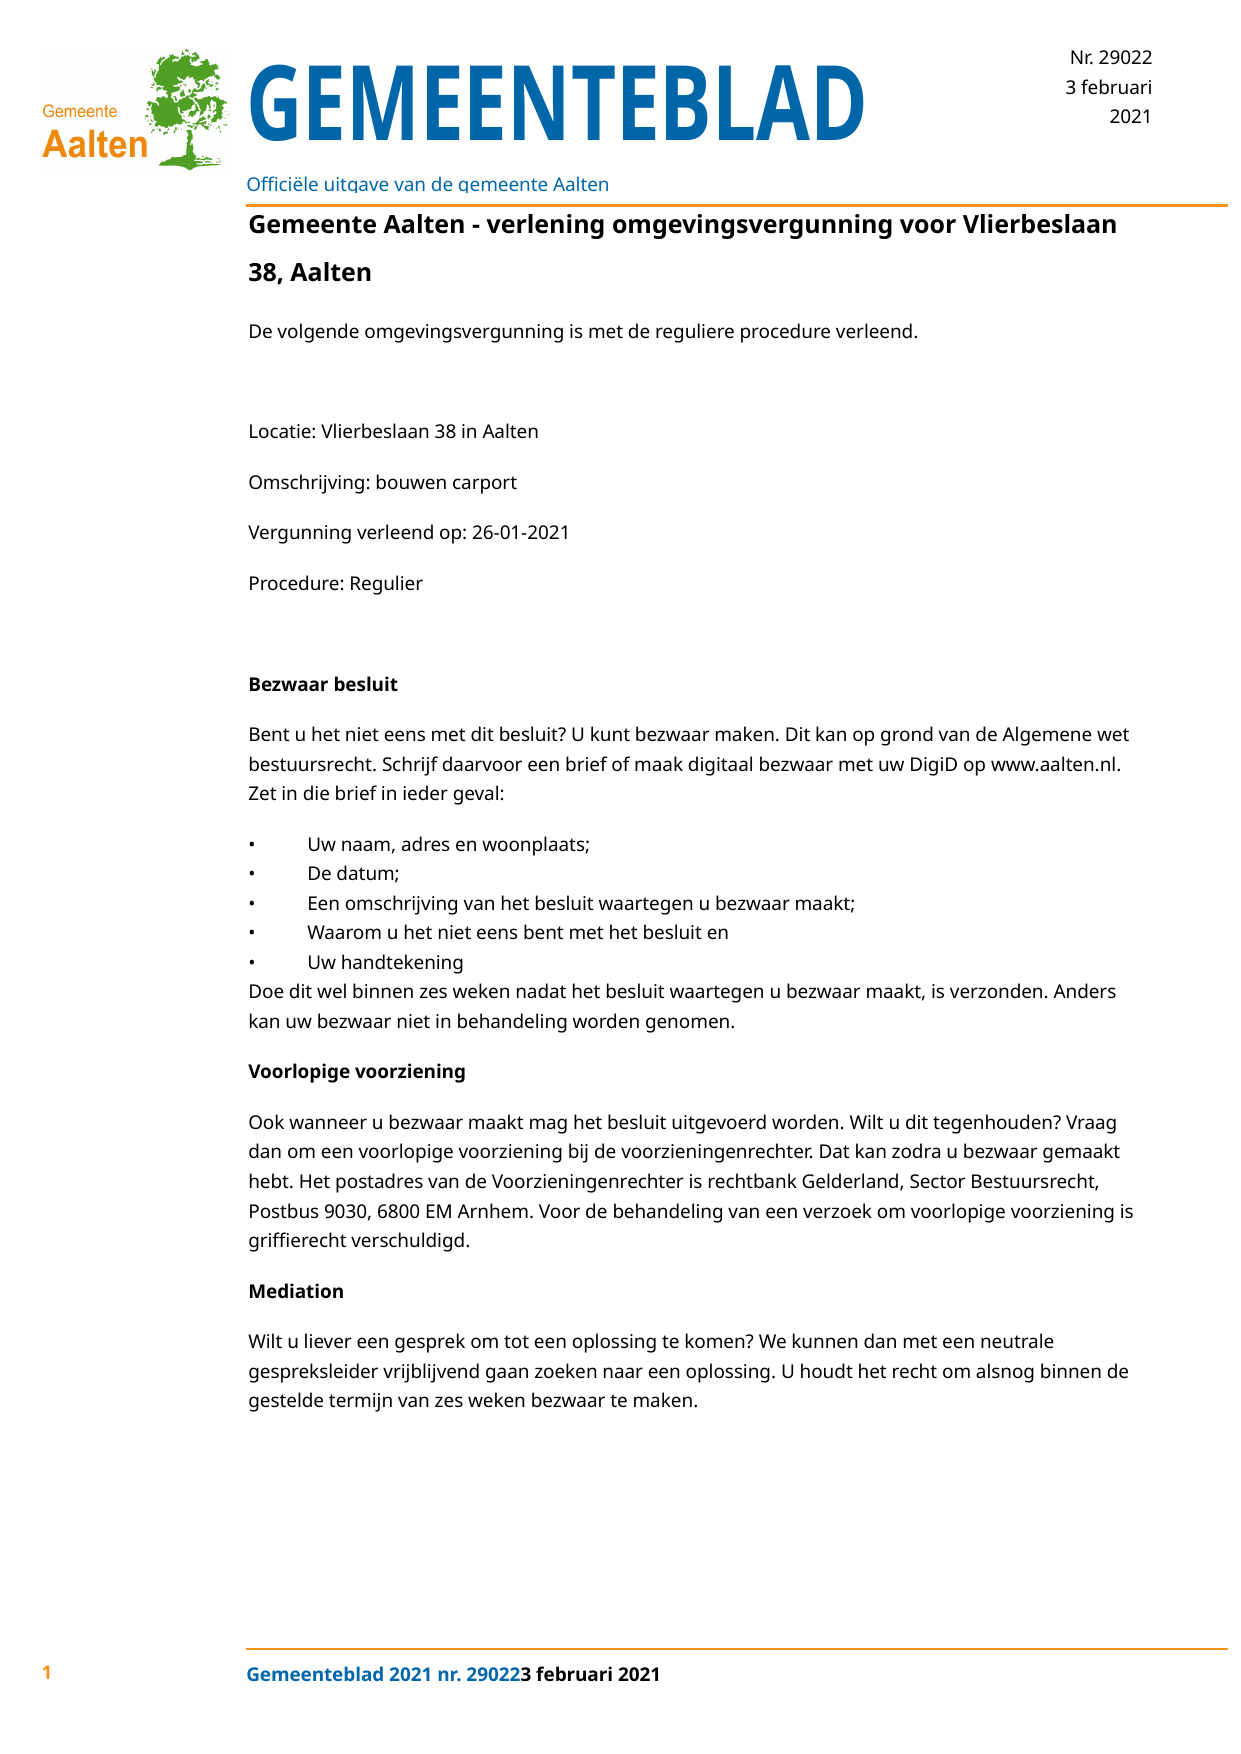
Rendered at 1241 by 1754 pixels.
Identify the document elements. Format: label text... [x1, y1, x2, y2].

text Omschrijving: bouwen carport [248, 469, 1152, 495]
text Mediation [248, 1278, 1152, 1304]
list De datum; [248, 860, 1152, 886]
text Procedure: Regulier [248, 570, 1152, 596]
text De volgende omgevingsvergunning is met de reguliere procedure verleend. [248, 318, 1152, 344]
text Bezwaar besluit [248, 671, 1152, 697]
list Een omschrijving van het besluit waartegen u bezwaar maakt; [248, 890, 1152, 916]
text Voorlopige voorziening [248, 1059, 1152, 1084]
picture [41, 47, 231, 172]
text Doe dit wel binnen zes weken nadat het besluit waartegen u bezwaar maakt, is verzonden. Anders kan uw bezwaar niet in behandeling worden genomen. [248, 979, 1152, 1034]
text Ook wanneer u bezwaar maakt mag het besluit uitgevoerd worden. Wilt u dit tegenhouden? Vraag dan om een voorlopige voorziening bij de voorzieningenrechter. Dat kan zodra u bezwaar gemaakt hebt. Het postadres van de Voorzieningenrechter is rechtbank Gelderland, Sector Bestuursrecht, Postbus 9030, 6800 EM Arnhem. Voor de behandeling van een verzoek om voorlopige voorziening is griffierecht verschuldigd. [248, 1109, 1152, 1253]
list Uw handtekening [248, 949, 1152, 975]
text Locatie: Vlierbeslaan 38 in Aalten [248, 419, 1152, 444]
text Gemeente Aalten - verlening omgevingsvergunning voor Vlierbeslaan 38, Aalten [248, 207, 1152, 288]
text Wilt u liever een gesprek om tot een oplossing te komen? We kunnen dan met een neutrale gespreksleider vrijblijvend gaan zoeken naar een oplossing. U houdt het recht om alsnog binnen de gestelde termijn van zes weken bezwaar te maken. [248, 1328, 1152, 1413]
text Bent u het niet eens met dit besluit? U kunt bezwaar maken. Dit kan op grond van de Algemene wet bestuursrecht. Schrijf daarvoor een brief of maak digitaal bezwaar met uw DigiD op www.aalten.nl. Zet in die brief in ieder geval: [248, 721, 1152, 806]
list Waarom u het niet eens bent met het besluit en [248, 919, 1152, 945]
list Uw naam, adres en woonplaats; [248, 831, 1152, 857]
text Vergunning verleend op: 26-01-2021 [248, 519, 1152, 545]
